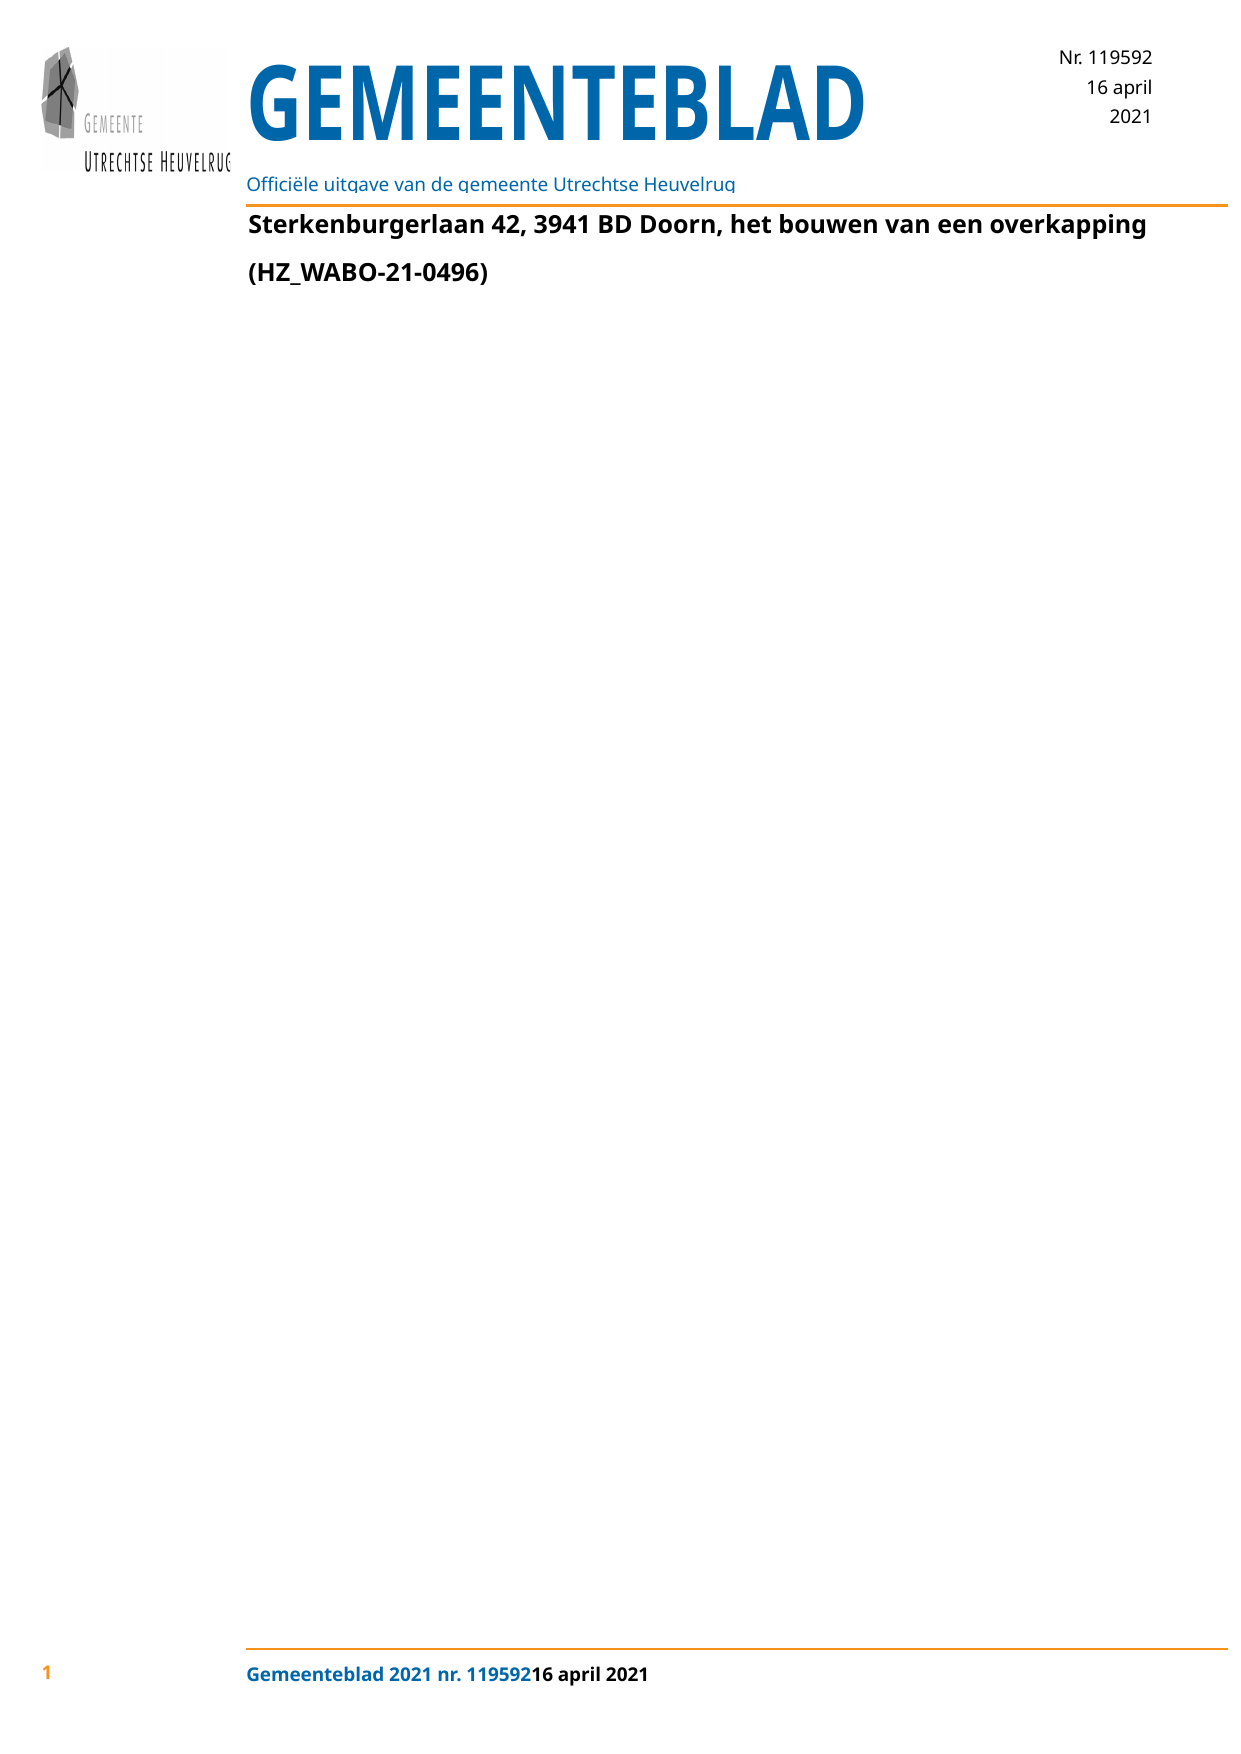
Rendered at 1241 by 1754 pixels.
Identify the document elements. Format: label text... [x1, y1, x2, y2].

text Sterkenburgerlaan 42, 3941 BD Doorn, het bouwen van een overkapping (HZ_WABO-21-0496) [248, 207, 1152, 288]
picture [41, 47, 231, 172]
